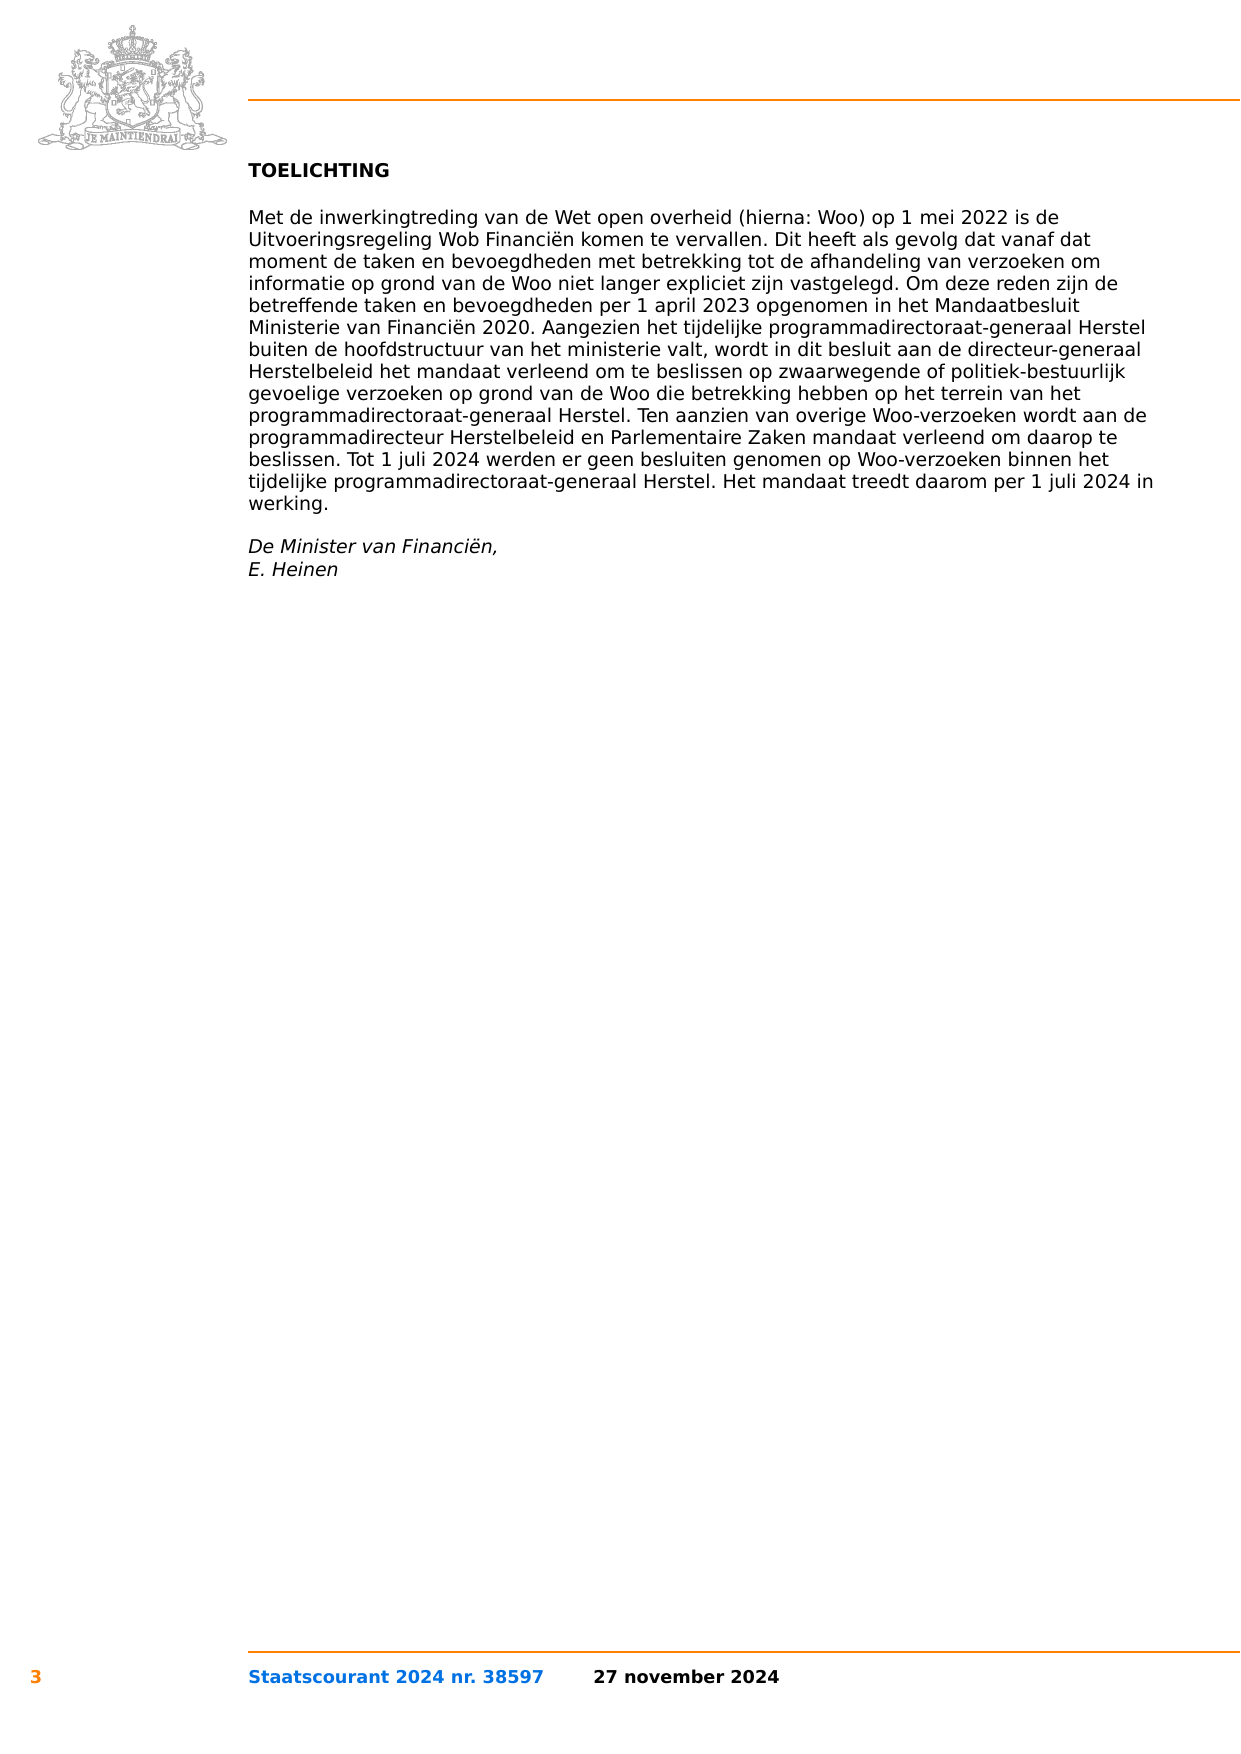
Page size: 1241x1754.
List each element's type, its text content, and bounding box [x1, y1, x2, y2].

text Met de inwerkingtreding van de Wet open overheid (hierna: Woo) op 1 mei 2022 is de Uitvoeringsregeling Wob Financiën komen te vervallen. Dit heeft als gevolg dat vanaf dat moment de taken en bevoegdheden met betrekking tot de afhandeling van verzoeken om informatie op grond van de Woo niet langer expliciet zijn vastgelegd. Om deze reden zijn de betreffende taken en bevoegdheden per 1 april 2023 opgenomen in het Mandaatbesluit Ministerie van Financiën 2020. Aangezien het tijdelijke programmadirectoraat-generaal Herstel buiten de hoofdstructuur van het ministerie valt, wordt in dit besluit aan de directeur-generaal Herstelbeleid het mandaat verleend om te beslissen op zwaarwegende of politiek-bestuurlijk gevoelige verzoeken op grond van de Woo die betrekking hebben op het terrein van het programmadirectoraat-generaal Herstel. Ten aanzien van overige Woo-verzoeken wordt aan de programmadirecteur Herstelbeleid en Parlementaire Zaken mandaat verleend om daarop te beslissen. Tot 1 juli 2024 werden er geen besluiten genomen op Woo-verzoeken binnen het tijdelijke programmadirectoraat-generaal Herstel. Het mandaat treedt daarom per 1 juli 2024 in werking. [248, 207, 1163, 514]
subtitle TOELICHTING [248, 160, 1163, 182]
text De Minister van Financiën, E. Heinen [248, 536, 1163, 580]
picture [38, 25, 227, 150]
